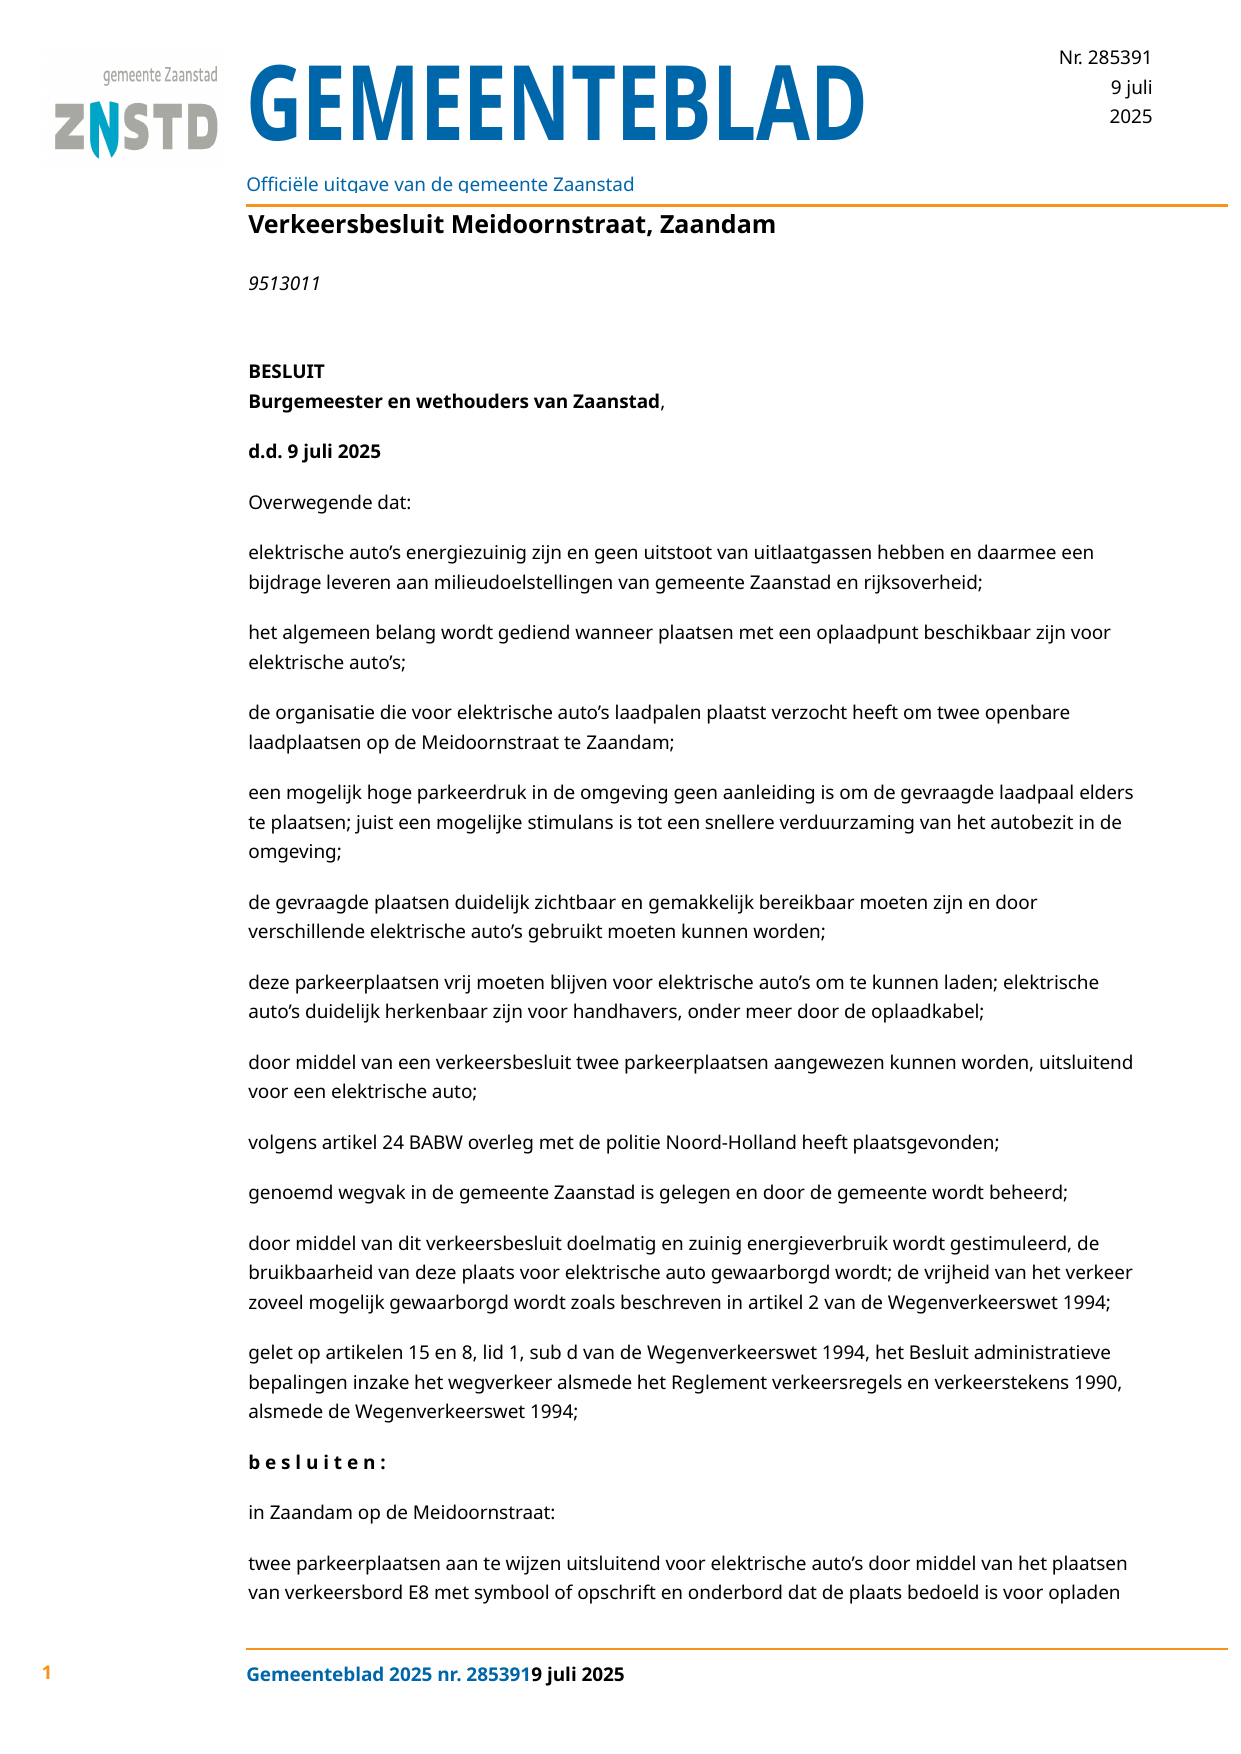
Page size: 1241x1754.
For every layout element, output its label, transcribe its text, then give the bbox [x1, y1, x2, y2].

text het algemeen belang wordt gediend wanneer plaatsen met een oplaadpunt beschikbaar zijn voor elektrische auto’s; [248, 619, 1152, 675]
text Burgemeester en wethouders van Zaanstad, [248, 388, 1152, 414]
text een mogelijk hoge parkeerdruk in de omgeving geen aanleiding is om de gevraagde laadpaal elders te plaatsen; juist een mogelijke stimulans is tot een snellere verduurzaming van het autobezit in de omgeving; [248, 779, 1152, 864]
text BESLUIT [248, 359, 1152, 384]
text twee parkeerplaatsen aan te wijzen uitsluitend voor elektrische auto’s door middel van het plaatsen van verkeersbord E8 met symbool of opschrift en onderbord dat de plaats bedoeld is voor opladen [248, 1550, 1152, 1605]
text in Zaandam op de Meidoornstraat: [248, 1499, 1152, 1525]
text gelet op artikelen 15 en 8, lid 1, sub d van de Wegenverkeerswet 1994, het Besluit administratieve bepalingen inzake het wegverkeer alsmede het Reglement verkeersregels en verkeerstekens 1990, alsmede de Wegenverkeerswet 1994; [248, 1339, 1152, 1424]
text volgens artikel 24 BABW overleg met de politie Noord-Holland heeft plaatsgevonden; [248, 1129, 1152, 1155]
text de gevraagde plaatsen duidelijk zichtbaar en gemakkelijk bereikbaar moeten zijn en door verschillende elektrische auto’s gebruikt moeten kunnen worden; [248, 889, 1152, 944]
text 9513011 [248, 270, 1152, 296]
text deze parkeerplaatsen vrij moeten blijven voor elektrische auto’s om te kunnen laden; elektrische auto’s duidelijk herkenbaar zijn voor handhavers, onder meer door de oplaadkabel; [248, 969, 1152, 1024]
text b e s l u i t e n : [248, 1449, 1152, 1475]
text door middel van dit verkeersbesluit doelmatig en zuinig energieverbruik wordt gestimuleerd, de bruikbaarheid van deze plaats voor elektrische auto gewaarborgd wordt; de vrijheid van het verkeer zoveel mogelijk gewaarborgd wordt zoals beschreven in artikel 2 van de Wegenverkeerswet 1994; [248, 1230, 1152, 1315]
text genoemd wegvak in de gemeente Zaanstad is gelegen en door de gemeente wordt beheerd; [248, 1179, 1152, 1205]
text d.d. 9 juli 2025 [248, 439, 1152, 464]
text Overwegende dat: [248, 489, 1152, 515]
text de organisatie die voor elektrische auto’s laadpalen plaatst verzocht heeft om twee openbare laadplaatsen op de Meidoornstraat te Zaandam; [248, 699, 1152, 755]
text elektrische auto’s energiezuinig zijn en geen uitstoot van uitlaatgassen hebben en daarmee een bijdrage leveren aan milieudoelstellingen van gemeente Zaanstad en rijksoverheid; [248, 539, 1152, 595]
text door middel van een verkeersbesluit twee parkeerplaatsen aangewezen kunnen worden, uitsluitend voor een elektrische auto; [248, 1049, 1152, 1104]
picture [41, 47, 231, 172]
text Verkeersbesluit Meidoornstraat, Zaandam [248, 207, 1152, 241]
